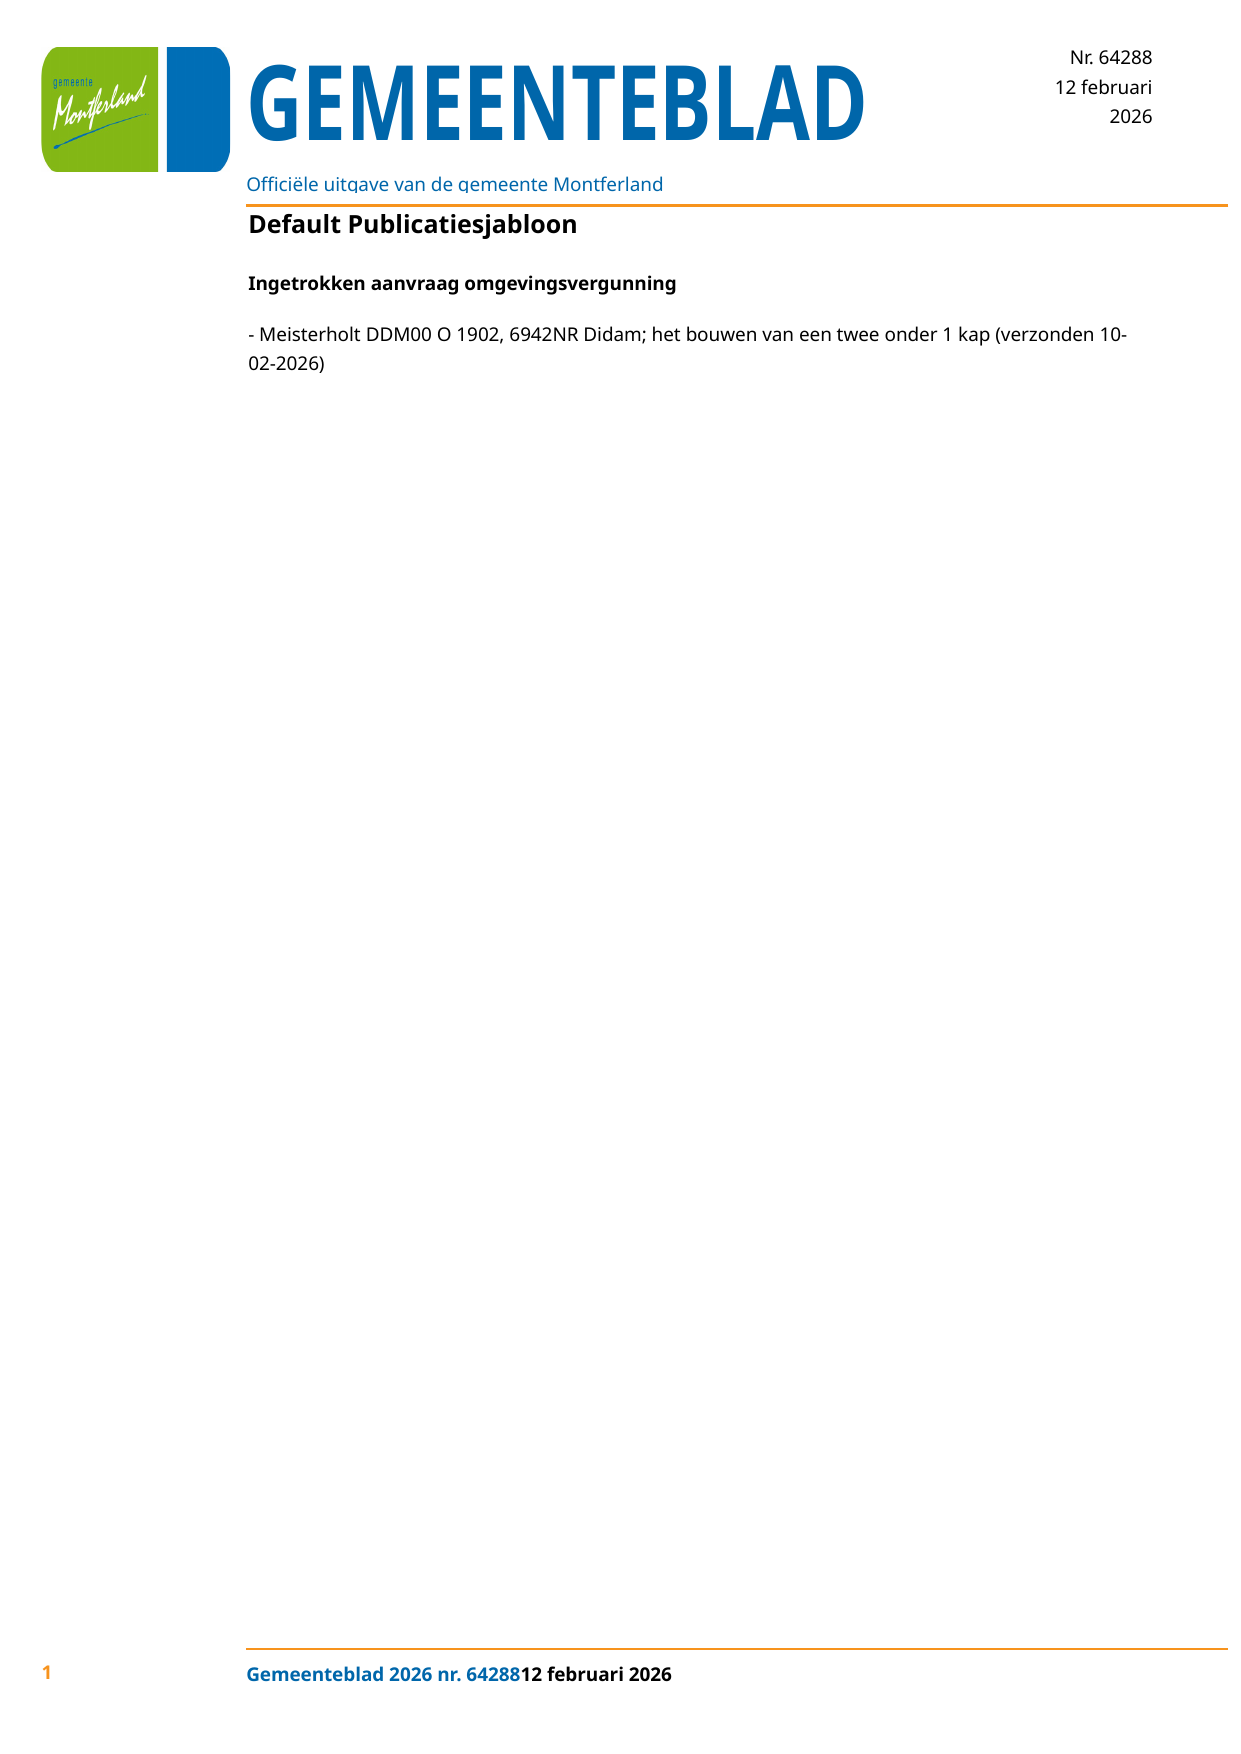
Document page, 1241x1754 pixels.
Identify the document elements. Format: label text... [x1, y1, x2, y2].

text Default Publicatiesjabloon [248, 207, 1152, 241]
picture [41, 47, 231, 172]
text - Meisterholt DDM00 O 1902, 6942NR Didam; het bouwen van een twee onder 1 kap (verzonden 10-02-2026) [248, 321, 1152, 376]
text Ingetrokken aanvraag omgevingsvergunning [248, 270, 1152, 296]
